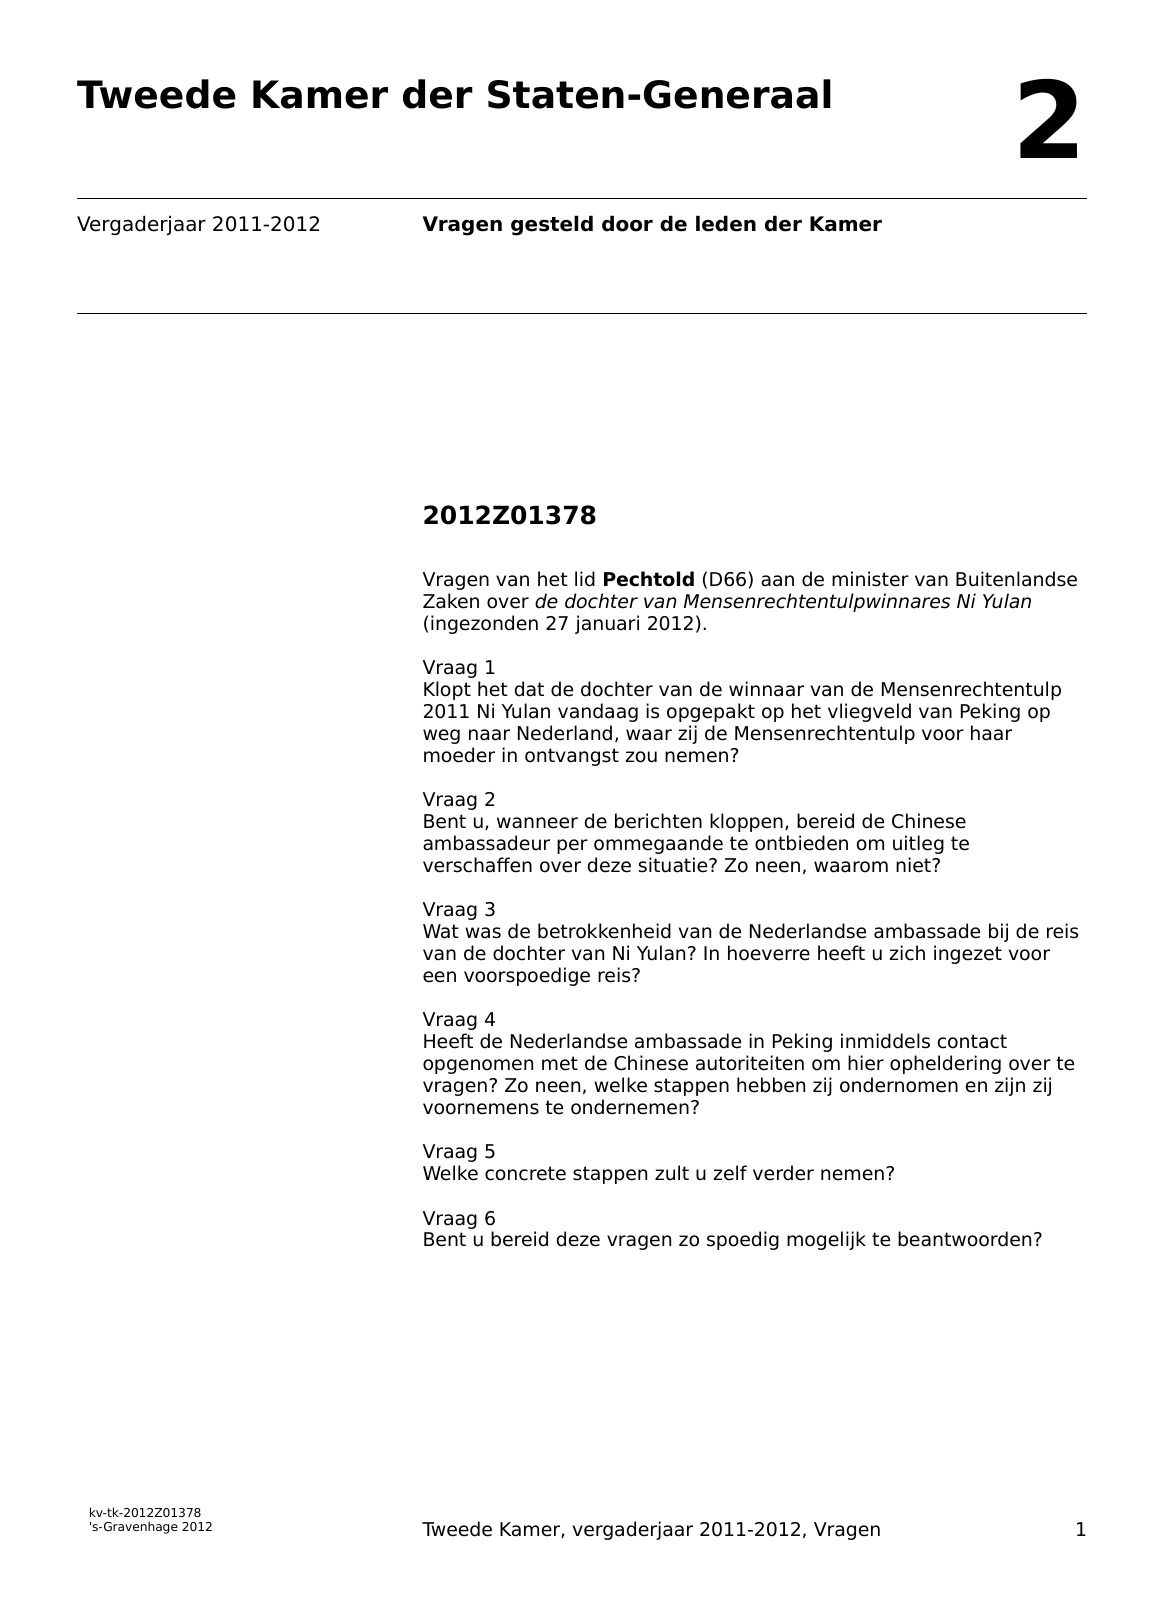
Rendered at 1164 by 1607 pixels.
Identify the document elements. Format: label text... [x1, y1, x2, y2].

text Vraag 1 [422, 657, 1087, 679]
text Vraag 6 [422, 1207, 1087, 1229]
text Klopt het dat de dochter van de winnaar van de Mensenrechtentulp 2011 Ni Yulan vandaag is opgepakt op het vliegveld van Peking op weg naar Nederland, waar zij de Mensenrechtentulp voor haar moeder in ontvangst zou nemen? [422, 679, 1087, 767]
table_header Tweede Kamer der Staten-Generaal [77, 59, 886, 198]
text 's-Gravenhage 2012 [88, 1520, 323, 1534]
text Bent u, wanneer de berichten kloppen, bereid de Chinese ambassadeur per ommegaande te ontbieden om uitleg te verschaffen over deze situatie? Zo neen, waarom niet? [422, 811, 1087, 877]
text Heeft de Nederlandse ambassade in Peking inmiddels contact opgenomen met de Chinese autoriteiten om hier opheldering over te vragen? Zo neen, welke stappen hebben zij ondernomen en zijn zij voornemens te ondernemen? [422, 1031, 1087, 1119]
text Vraag 4 [422, 1009, 1087, 1031]
text Wat was de betrokkenheid van de Nederlandse ambassade bij de reis van de dochter van Ni Yulan? In hoeverre heeft u zich ingezet voor een voorspoedige reis? [422, 921, 1087, 987]
text 2012Z01378 [422, 501, 1087, 531]
table_cell Vergaderjaar 2011-2012 [77, 199, 422, 313]
text Vraag 2 [422, 789, 1087, 811]
text Bent u bereid deze vragen zo spoedig mogelijk te beantwoorden? [422, 1229, 1087, 1251]
table_header 2 [886, 59, 1087, 198]
text Welke concrete stappen zult u zelf verder nemen? [422, 1163, 1087, 1185]
table_cell Vragen gesteld door de leden der Kamer [422, 199, 1087, 313]
text Vraag 5 [422, 1141, 1087, 1163]
text kv-tk-2012Z01378 [88, 1506, 323, 1520]
text Vragen van het lid Pechtold (D66) aan de minister van Buitenlandse Zaken over de dochter van Mensenrechtentulpwinnares Ni Yulan (ingezonden 27 januari 2012). [422, 569, 1087, 635]
text Vraag 3 [422, 899, 1087, 921]
